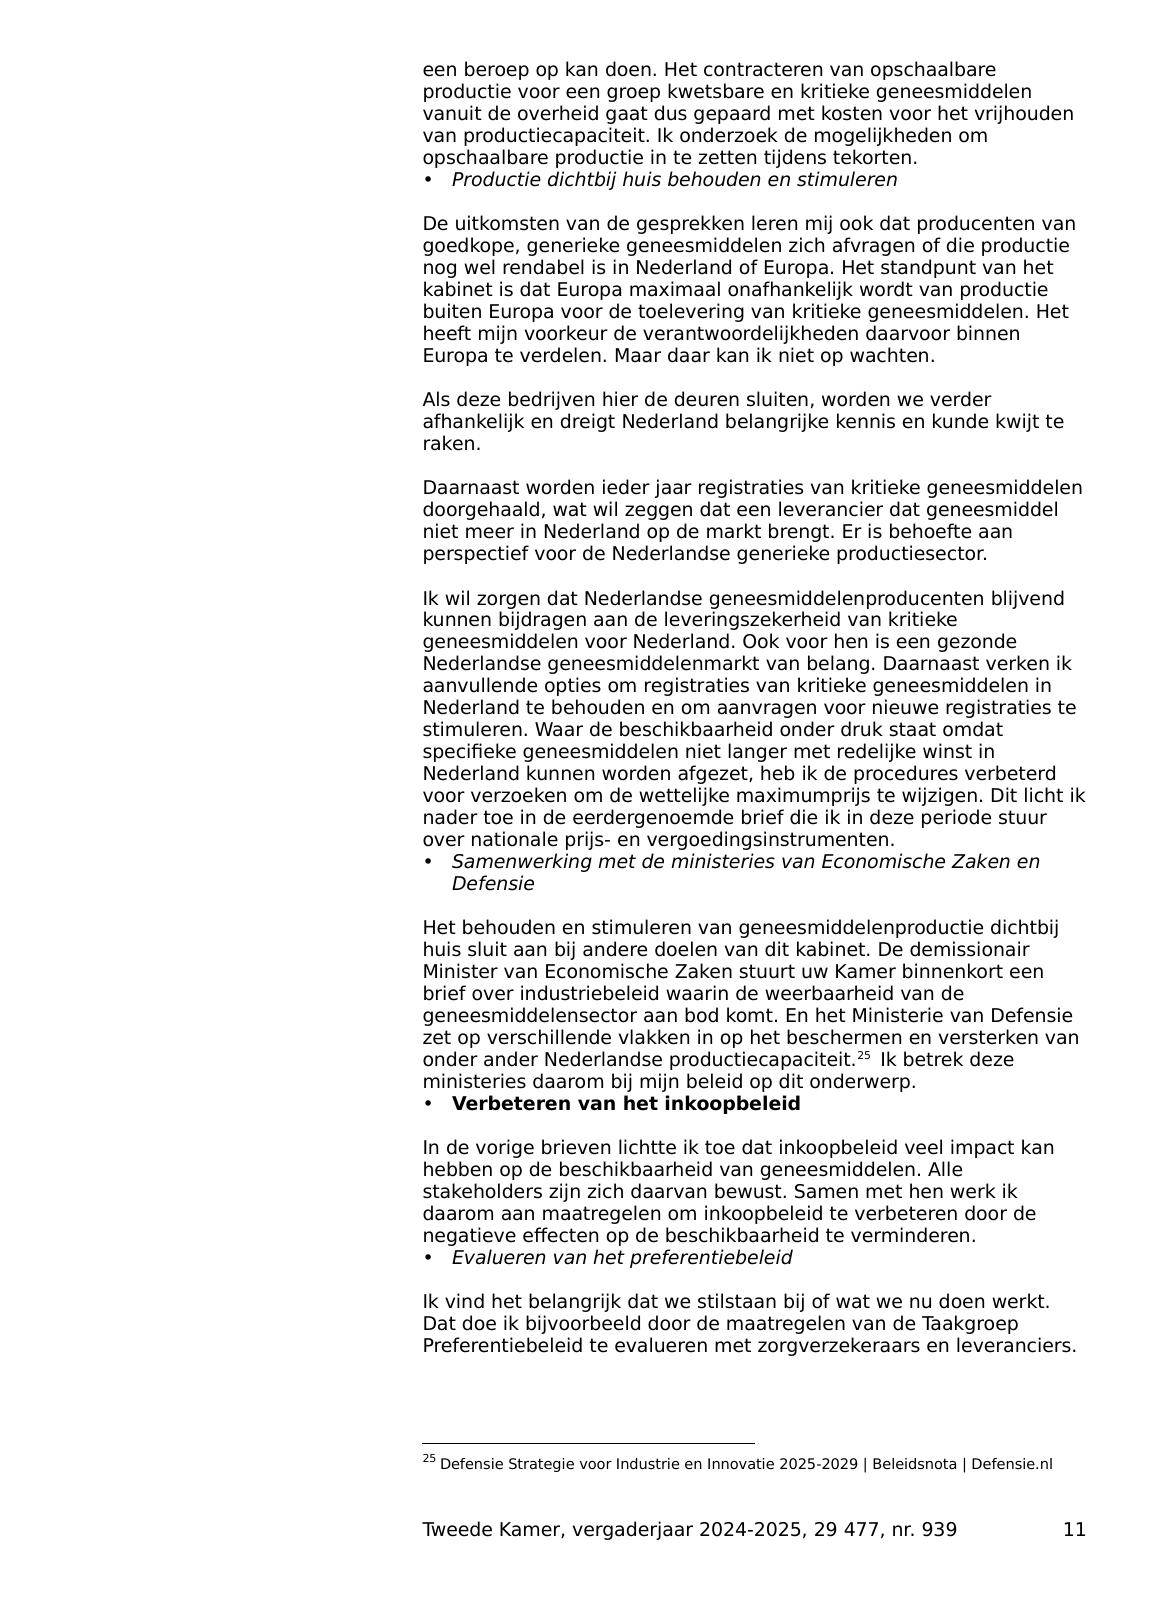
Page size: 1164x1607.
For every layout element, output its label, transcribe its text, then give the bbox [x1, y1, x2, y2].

text • Productie dichtbij huis behouden en stimuleren [422, 169, 1087, 191]
text De uitkomsten van de gesprekken leren mij ook dat producenten van goedkope, generieke geneesmiddelen zich afvragen of die productie nog wel rendabel is in Nederland of Europa. Het standpunt van het kabinet is dat Europa maximaal onafhankelijk wordt van productie buiten Europa voor de toelevering van kritieke geneesmiddelen. Het heeft mijn voorkeur de verantwoordelijkheden daarvoor binnen Europa te verdelen. Maar daar kan ik niet op wachten. [422, 213, 1087, 367]
text • Verbeteren van het inkoopbeleid [422, 1093, 1087, 1115]
text een beroep op kan doen. Het contracteren van opschaalbare productie voor een groep kwetsbare en kritieke geneesmiddelen vanuit de overheid gaat dus gepaard met kosten voor het vrijhouden van productiecapaciteit. Ik onderzoek de mogelijkheden om opschaalbare productie in te zetten tijdens tekorten. [422, 59, 1087, 169]
text In de vorige brieven lichtte ik toe dat inkoopbeleid veel impact kan hebben op de beschikbaarheid van geneesmiddelen. Alle stakeholders zijn zich daarvan bewust. Samen met hen werk ik daarom aan maatregelen om inkoopbeleid te verbeteren door de negatieve effecten op de beschikbaarheid te verminderen. [422, 1137, 1087, 1247]
text Ik wil zorgen dat Nederlandse geneesmiddelenproducenten blijvend kunnen bijdragen aan de leveringszekerheid van kritieke geneesmiddelen voor Nederland. Ook voor hen is een gezonde Nederlandse geneesmiddelenmarkt van belang. Daarnaast verken ik aanvullende opties om registraties van kritieke geneesmiddelen in Nederland te behouden en om aanvragen voor nieuwe registraties te stimuleren. Waar de beschikbaarheid onder druk staat omdat specifieke geneesmiddelen niet langer met redelijke winst in Nederland kunnen worden afgezet, heb ik de procedures verbeterd voor verzoeken om de wettelijke maximumprijs te wijzigen. Dit licht ik nader toe in de eerdergenoemde brief die ik in deze periode stuur over nationale prijs- en vergoedingsinstrumenten. [422, 587, 1087, 851]
text • Samenwerking met de ministeries van Economische Zaken en Defensie [422, 851, 1087, 895]
text Als deze bedrijven hier de deuren sluiten, worden we verder afhankelijk en dreigt Nederland belangrijke kennis en kunde kwijt te raken. [422, 389, 1087, 455]
text • Evalueren van het preferentiebeleid [422, 1247, 1087, 1269]
text Daarnaast worden ieder jaar registraties van kritieke geneesmiddelen doorgehaald, wat wil zeggen dat een leverancier dat geneesmiddel niet meer in Nederland op de markt brengt. Er is behoefte aan perspectief voor de Nederlandse generieke productiesector. [422, 477, 1087, 565]
text Ik vind het belangrijk dat we stilstaan bij of wat we nu doen werkt. Dat doe ik bijvoorbeeld door de maatregelen van de Taakgroep Preferentiebeleid te evalueren met zorgverzekeraars en leveranciers. [422, 1291, 1087, 1357]
text Defensie Strategie voor Industrie en Innovatie 2025-2029 | Beleidsnota | Defensie.nl [422, 1452, 1087, 1474]
text Het behouden en stimuleren van geneesmiddelenproductie dichtbij huis sluit aan bij andere doelen van dit kabinet. De demissionair Minister van Economische Zaken stuurt uw Kamer binnenkort een brief over industriebeleid waarin de weerbaarheid van de geneesmiddelensector aan bod komt. En het Ministerie van Defensie zet op verschillende vlakken in op het beschermen en versterken van onder ander Nederlandse productiecapaciteit. Ik betrek deze ministeries daarom bij mijn beleid op dit onderwerp. [422, 917, 1087, 1093]
